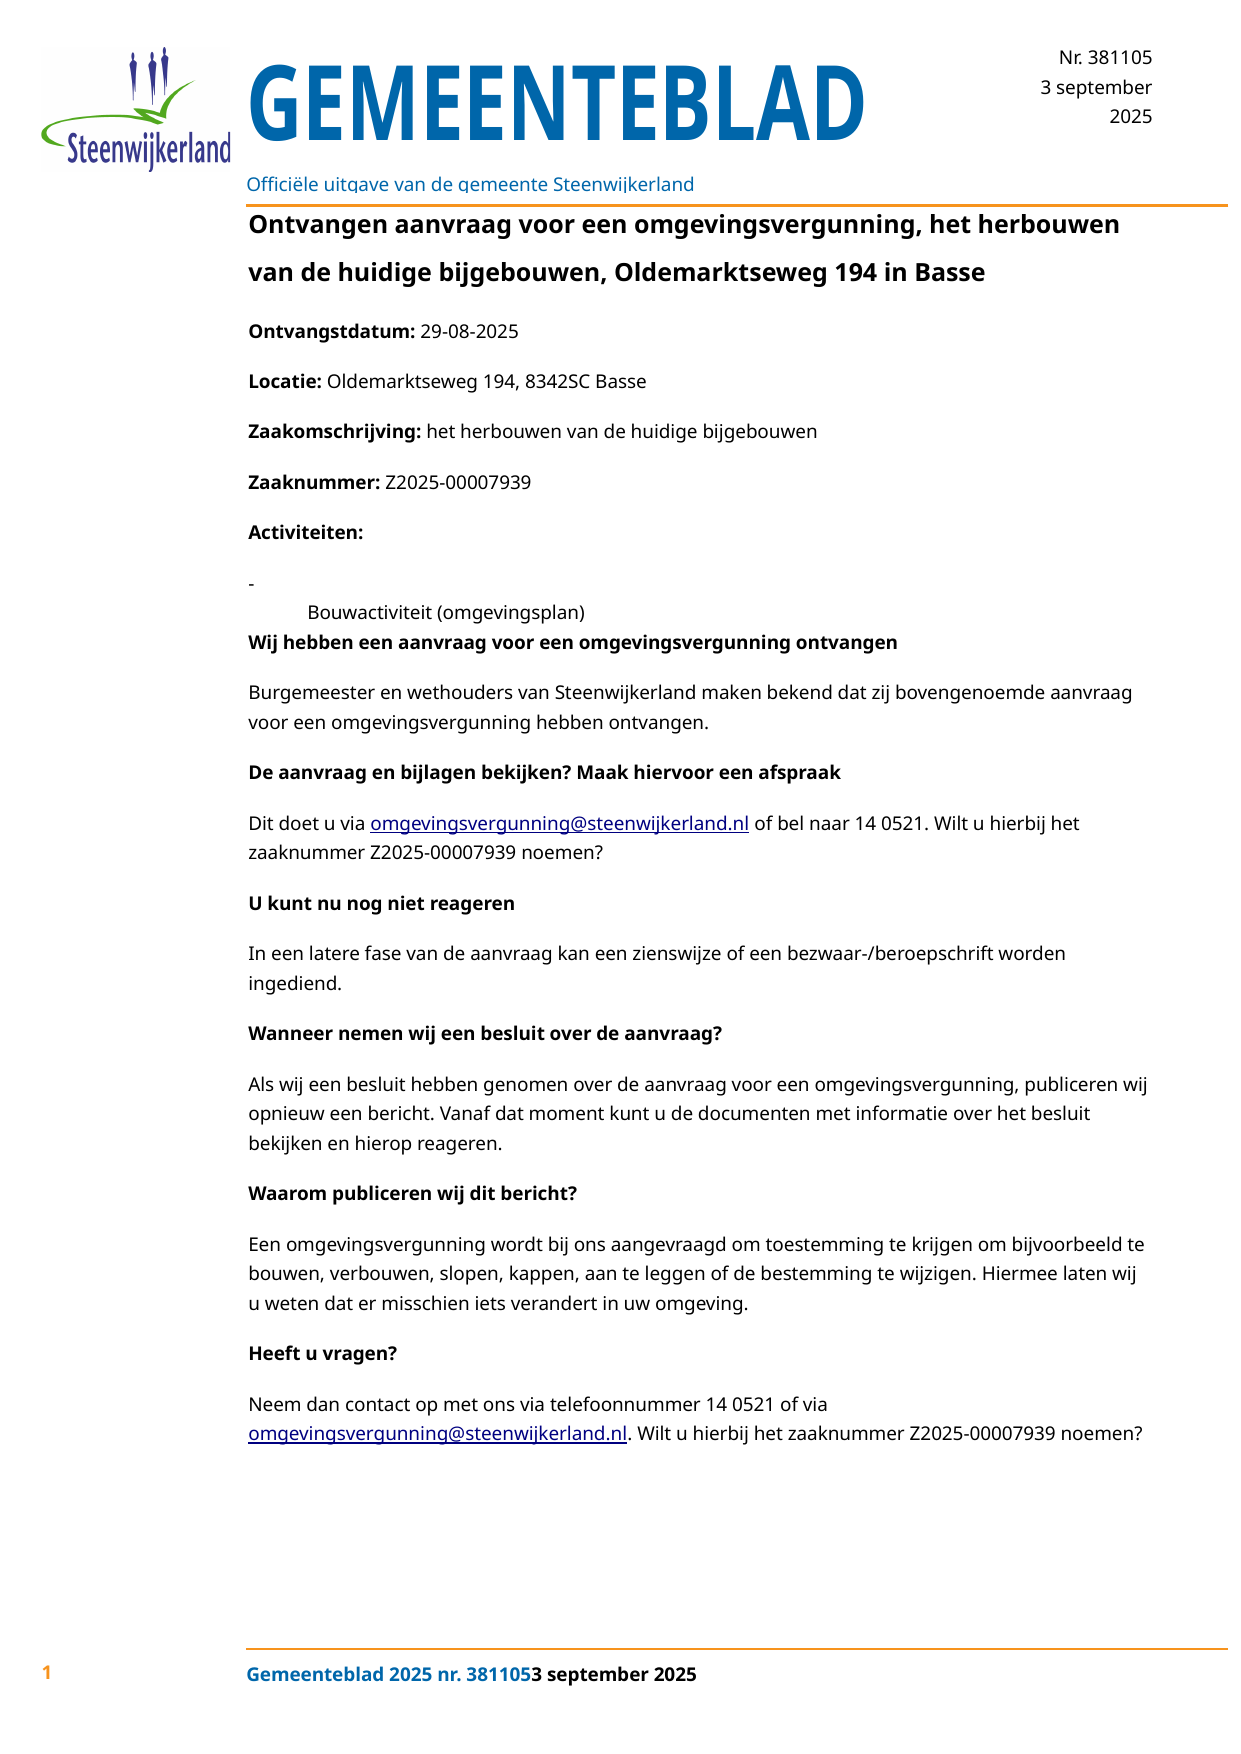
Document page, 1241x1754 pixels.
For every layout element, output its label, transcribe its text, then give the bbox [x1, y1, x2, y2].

text Wanneer nemen wij een besluit over de aanvraag? [248, 1020, 1152, 1046]
text Waarom publiceren wij dit bericht? [248, 1180, 1152, 1206]
text Neem dan contact op met ons via telefoonnummer 14 0521 of via omgevingsvergunning@steenwijkerland.nl. Wilt u hierbij het zaaknummer Z2025-00007939 noemen? [248, 1391, 1152, 1446]
text De aanvraag en bijlagen bekijken? Maak hiervoor een afspraak [248, 759, 1152, 785]
text Ontvangstdatum: 29-08-2025 [248, 318, 1152, 344]
text Activiteiten: [248, 519, 1152, 545]
text U kunt nu nog niet reageren [248, 890, 1152, 916]
text In een latere fase van de aanvraag kan een zienswijze of een bezwaar-/beroepschrift worden ingediend. [248, 940, 1152, 996]
text Locatie: Oldemarktseweg 194, 8342SC Basse [248, 368, 1152, 394]
text Dit doet u via omgevingsvergunning@steenwijkerland.nl of bel naar 14 0521. Wilt u hierbij het zaaknummer Z2025-00007939 noemen? [248, 810, 1152, 865]
text Heeft u vragen? [248, 1340, 1152, 1366]
text Wij hebben een aanvraag voor een omgevingsvergunning ontvangen [248, 629, 1152, 655]
text Ontvangen aanvraag voor een omgevingsvergunning, het herbouwen van de huidige bijgebouwen, Oldemarktseweg 194 in Basse [248, 207, 1152, 288]
text Als wij een besluit hebben genomen over de aanvraag voor een omgevingsvergunning, publiceren wij opnieuw een bericht. Vanaf dat moment kunt u de documenten met informatie over het besluit bekijken en hierop reageren. [248, 1071, 1152, 1156]
text Zaakomschrijving: het herbouwen van de huidige bijgebouwen [248, 419, 1152, 444]
picture [41, 47, 231, 172]
text Zaaknummer: Z2025-00007939 [248, 469, 1152, 495]
text Burgemeester en wethouders van Steenwijkerland maken bekend dat zij bovengenoemde aanvraag voor een omgevingsvergunning hebben ontvangen. [248, 679, 1152, 735]
list Bouwactiviteit (omgevingsplan) [248, 599, 1152, 625]
text Een omgevingsvergunning wordt bij ons aangevraagd om toestemming te krijgen om bijvoorbeeld te bouwen, verbouwen, slopen, kappen, aan te leggen of de bestemming te wijzigen. Hiermee laten wij u weten dat er misschien iets verandert in uw omgeving. [248, 1231, 1152, 1316]
